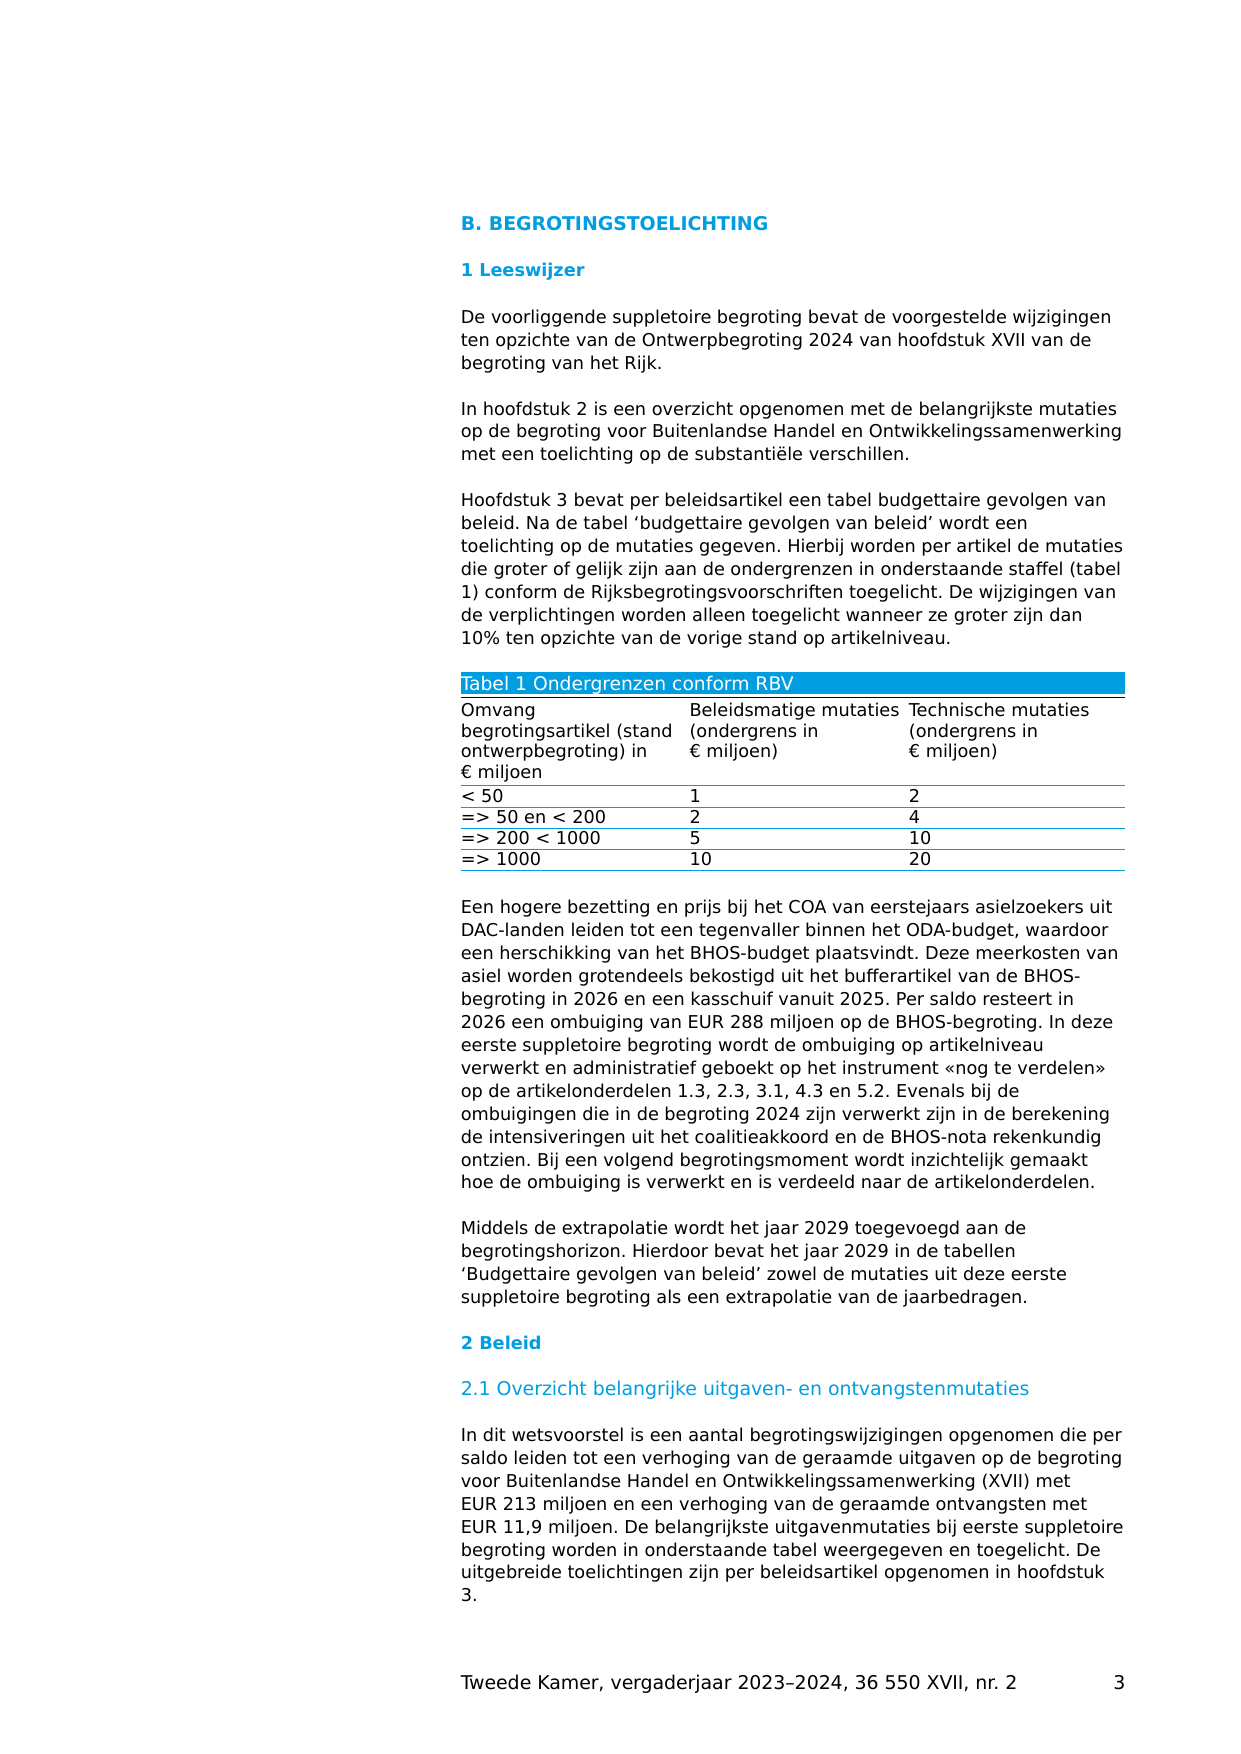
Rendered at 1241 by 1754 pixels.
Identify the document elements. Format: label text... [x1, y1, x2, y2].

table_cell 1 [686, 786, 906, 807]
table_cell 2 [686, 808, 906, 828]
table_cell 10 [686, 850, 906, 870]
table_cell 2 [906, 786, 1125, 807]
text Een hogere bezetting en prijs bij het COA van eerstejaars asielzoekers uit DAC-landen leiden tot een tegenvaller binnen het ODA-budget, waardoor een herschikking van het BHOS-budget plaatsvindt. Deze meerkosten van asiel worden grotendeels bekostigd uit het bufferartikel van de BHOS-begroting in 2026 en een kasschuif vanuit 2025. Per saldo resteert in 2026 een ombuiging van EUR 288 miljoen op de BHOS-begroting. In deze eerste suppletoire begroting wordt de ombuiging op artikelniveau verwerkt en administratief geboekt op het instrument «nog te verdelen» op de artikelonderdelen 1.3, 2.3, 3.1, 4.3 en 5.2. Evenals bij de ombuigingen die in de begroting 2024 zijn verwerkt zijn in de berekening de intensiveringen uit het coalitieakkoord en de BHOS-nota rekenkundig ontzien. Bij een volgend begrotingsmoment wordt inzichtelijk gemaakt hoe de ombuiging is verwerkt en is verdeeld naar de artikelonderdelen. [461, 896, 1125, 1193]
table_cell => 1000 [461, 850, 686, 870]
title B. BEGROTINGSTOELICHTING [461, 213, 1125, 235]
table_cell => 50 en < 200 [461, 808, 686, 828]
text Middels de extrapolatie wordt het jaar 2029 toegevoegd aan de begrotingshorizon. Hierdoor bevat het jaar 2029 in de tabellen ‘Budgettaire gevolgen van beleid’ zowel de mutaties uit deze eerste suppletoire begroting als een extrapolatie van de jaarbedragen. [461, 1216, 1125, 1308]
title 2.1 Overzicht belangrijke uitgaven- en ontvangstenmutaties [461, 1377, 1125, 1399]
table_cell 20 [906, 850, 1125, 870]
table_cell Technische mutaties (ondergrens in € miljoen) [906, 698, 1125, 785]
text In hoofdstuk 2 is een overzicht opgenomen met de belangrijkste mutaties op de begroting voor Buitenlandse Handel en Ontwikkelingssamenwerking met een toelichting op de substantiële verschillen. [461, 397, 1125, 465]
table_cell 5 [686, 829, 906, 849]
title 1 Leeswijzer [461, 258, 1125, 281]
text In dit wetsvoorstel is een aantal begrotingswijzigingen opgenomen die per saldo leiden tot een verhoging van de geraamde uitgaven op de begroting voor Buitenlandse Handel en Ontwikkelingssamenwerking (XVII) met EUR 213 miljoen en een verhoging van de geraamde ontvangsten met EUR 11,9 miljoen. De belangrijkste uitgavenmutaties bij eerste suppletoire begroting worden in onderstaande tabel weergegeven en toegelicht. De uitgebreide toelichtingen zijn per beleidsartikel opgenomen in hoofdstuk 3. [461, 1423, 1125, 1606]
table_cell 10 [906, 829, 1125, 849]
table_cell Omvang begrotingsartikel (stand ontwerpbegroting) in € miljoen [461, 698, 686, 785]
text De voorliggende suppletoire begroting bevat de voorgestelde wijzigingen ten opzichte van de Ontwerpbegroting 2024 van hoofdstuk XVII van de begroting van het Rijk. [461, 305, 1125, 374]
text Hoofdstuk 3 bevat per beleidsartikel een tabel budgettaire gevolgen van beleid. Na de tabel ‘budgettaire gevolgen van beleid’ wordt een toelichting op de mutaties gegeven. Hierbij worden per artikel de mutaties die groter of gelijk zijn aan de ondergrenzen in onderstaande staffel (tabel 1) conform de Rijksbegrotingsvoorschriften toegelicht. De wijzigingen van de verplichtingen worden alleen toegelicht wanneer ze groter zijn dan 10% ten opzichte van de vorige stand op artikelniveau. [461, 488, 1125, 649]
table_cell Beleidsmatige mutaties (ondergrens in € miljoen) [686, 698, 906, 785]
table_cell => 200 < 1000 [461, 829, 686, 849]
table_cell 4 [906, 808, 1125, 828]
table_cell < 50 [461, 786, 686, 807]
title 2 Beleid [461, 1331, 1125, 1354]
